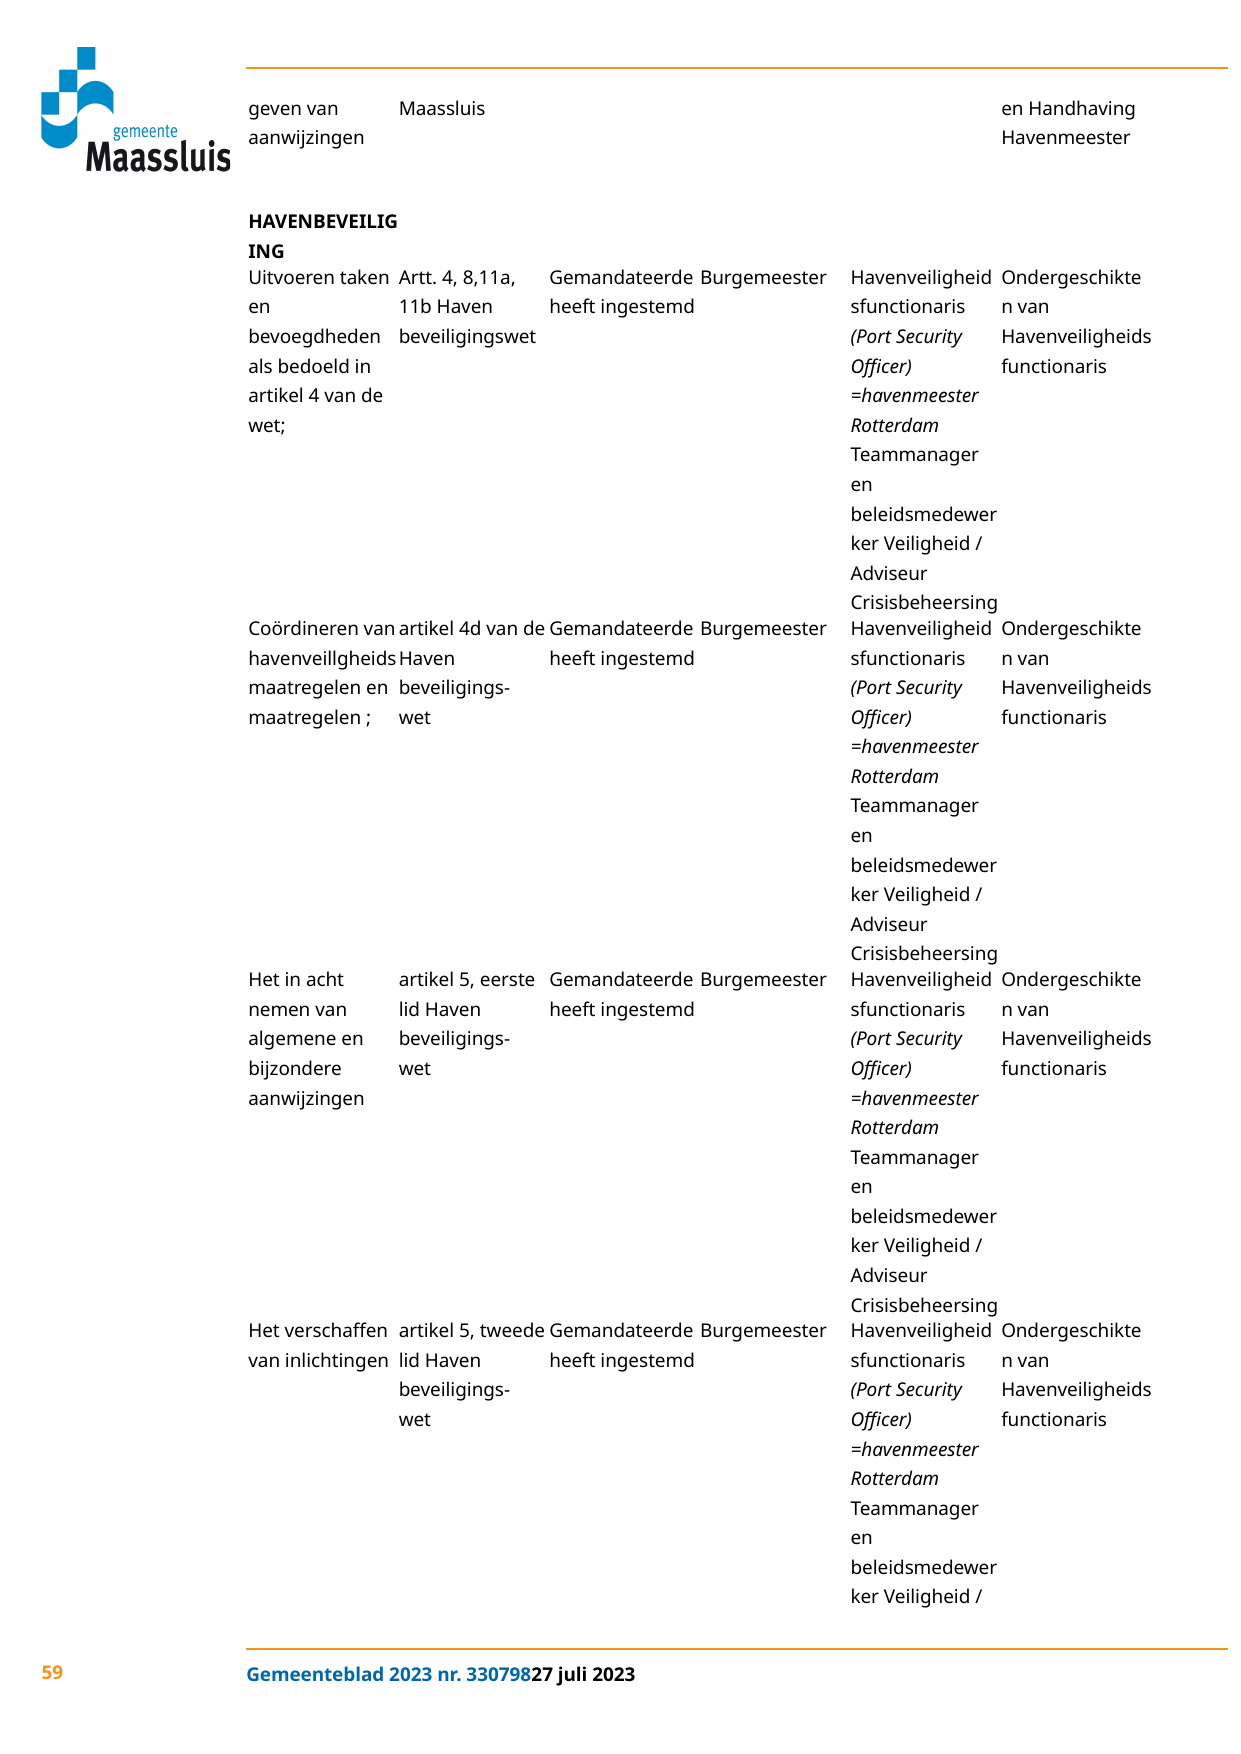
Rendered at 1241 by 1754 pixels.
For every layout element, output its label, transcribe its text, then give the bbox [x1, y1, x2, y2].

table_cell en Handhaving Havenmeester [1001, 95, 1152, 150]
table_cell Maassluis [399, 95, 549, 150]
table_header [549, 209, 700, 264]
table_cell Burgemeester [700, 966, 850, 1317]
table_cell Uitvoeren taken en bevoegdheden als bedoeld in artikel 4 van de wet; [248, 264, 398, 615]
table_cell [549, 150, 700, 176]
table_cell [700, 95, 850, 150]
table_cell Havenveiligheidsfunctionaris (Port Security Officer) =havenmeester Rotterdam Teammanager en beleidsmedewerker Veiligheid / [850, 1318, 1001, 1609]
table_cell Havenveiligheidsfunctionaris (Port Security Officer) =havenmeester Rotterdam Teammanager en beleidsmedewerker Veiligheid / Adviseur Crisisbeheersing [850, 264, 1001, 615]
table_cell artikel 5, eerste lid Haven beveiligings- wet [399, 966, 549, 1317]
table_cell [850, 150, 1001, 176]
table_cell [549, 95, 700, 150]
table_cell [248, 150, 398, 176]
table_cell Havenveiligheidsfunctionaris (Port Security Officer) =havenmeester Rotterdam Teammanager en beleidsmedewerker Veiligheid / Adviseur Crisisbeheersing [850, 615, 1001, 966]
table_header HAVENBEVEILIGING [248, 209, 398, 264]
table_cell Gemandateerde heeft ingestemd [549, 264, 700, 615]
table_cell [700, 150, 850, 176]
table_header [700, 209, 850, 264]
table_cell [1001, 150, 1152, 176]
table_cell Burgemeester [700, 1318, 850, 1609]
table_header [850, 209, 1001, 264]
table_header [1001, 209, 1152, 264]
table_cell Gemandateerde heeft ingestemd [549, 615, 700, 966]
table_cell Het verschaffen van inlichtingen [248, 1318, 398, 1609]
table_cell Havenveiligheidsfunctionaris (Port Security Officer) =havenmeester Rotterdam Teammanager en beleidsmedewerker Veiligheid / Adviseur Crisisbeheersing [850, 966, 1001, 1317]
table_cell Ondergeschikten van Havenveiligheids functionaris [1001, 615, 1152, 966]
table_cell [399, 150, 549, 176]
table_header [399, 209, 549, 264]
table_cell Burgemeester [700, 264, 850, 615]
table_cell geven van aanwijzingen [248, 95, 398, 150]
table_cell Het in acht nemen van algemene en bijzondere aanwijzingen [248, 966, 398, 1317]
table_cell Burgemeester [700, 615, 850, 966]
picture [41, 47, 77, 92]
table_cell Ondergeschikten van Havenveiligheids functionaris [1001, 966, 1152, 1317]
table_cell artikel 4d van de Haven beveiligings- wet [399, 615, 549, 966]
picture [41, 47, 231, 172]
table_cell Coördineren van havenveillgheidsmaatregelen en maatregelen ; [248, 615, 398, 966]
table_cell Ondergeschikten van Havenveiligheids functionaris [1001, 264, 1152, 615]
table_cell [850, 95, 1001, 150]
table_cell artikel 5, tweede lid Haven beveiligings- wet [399, 1318, 549, 1609]
table_cell Gemandateerde heeft ingestemd [549, 1318, 700, 1609]
table_cell Gemandateerde heeft ingestemd [549, 966, 700, 1317]
table_cell Ondergeschikten van Havenveiligheids functionaris [1001, 1318, 1152, 1609]
table_cell Artt. 4, 8,11a, 11b Haven beveiligingswet [399, 264, 549, 615]
